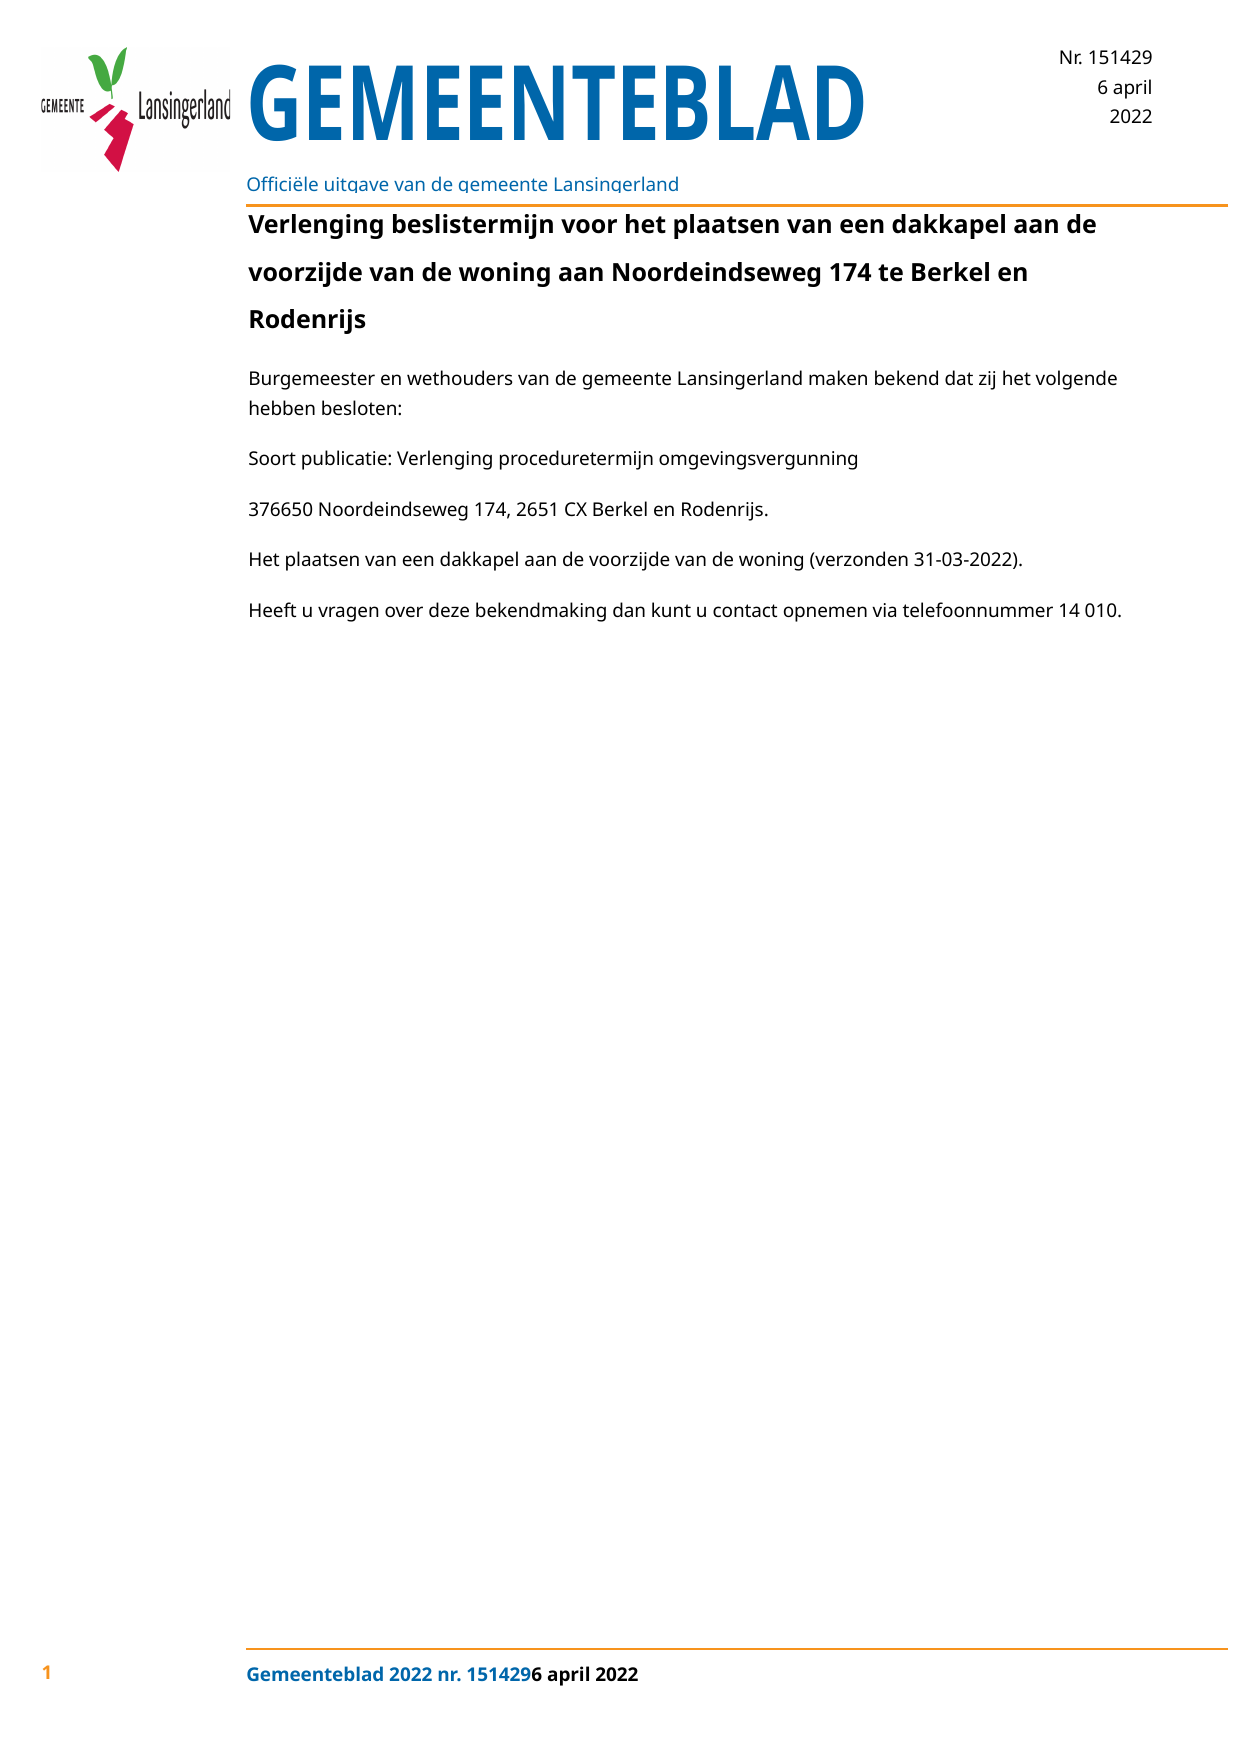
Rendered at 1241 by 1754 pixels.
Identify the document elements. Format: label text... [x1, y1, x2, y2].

text Heeft u vragen over deze bekendmaking dan kunt u contact opnemen via telefoonnummer 14 010. [248, 597, 1152, 622]
text Burgemeester en wethouders van de gemeente Lansingerland maken bekend dat zij het volgende hebben besloten: [248, 366, 1152, 421]
text Het plaatsen van een dakkapel aan de voorzijde van de woning (verzonden 31-03-2022). [248, 546, 1152, 572]
picture [41, 47, 231, 172]
text 376650 Noordeindseweg 174, 2651 CX Berkel en Rodenrijs. [248, 496, 1152, 522]
text Verlenging beslistermijn voor het plaatsen van een dakkapel aan de voorzijde van de woning aan Noordeindseweg 174 te Berkel en Rodenrijs [248, 207, 1152, 336]
text Soort publicatie: Verlenging proceduretermijn omgevingsvergunning [248, 446, 1152, 471]
